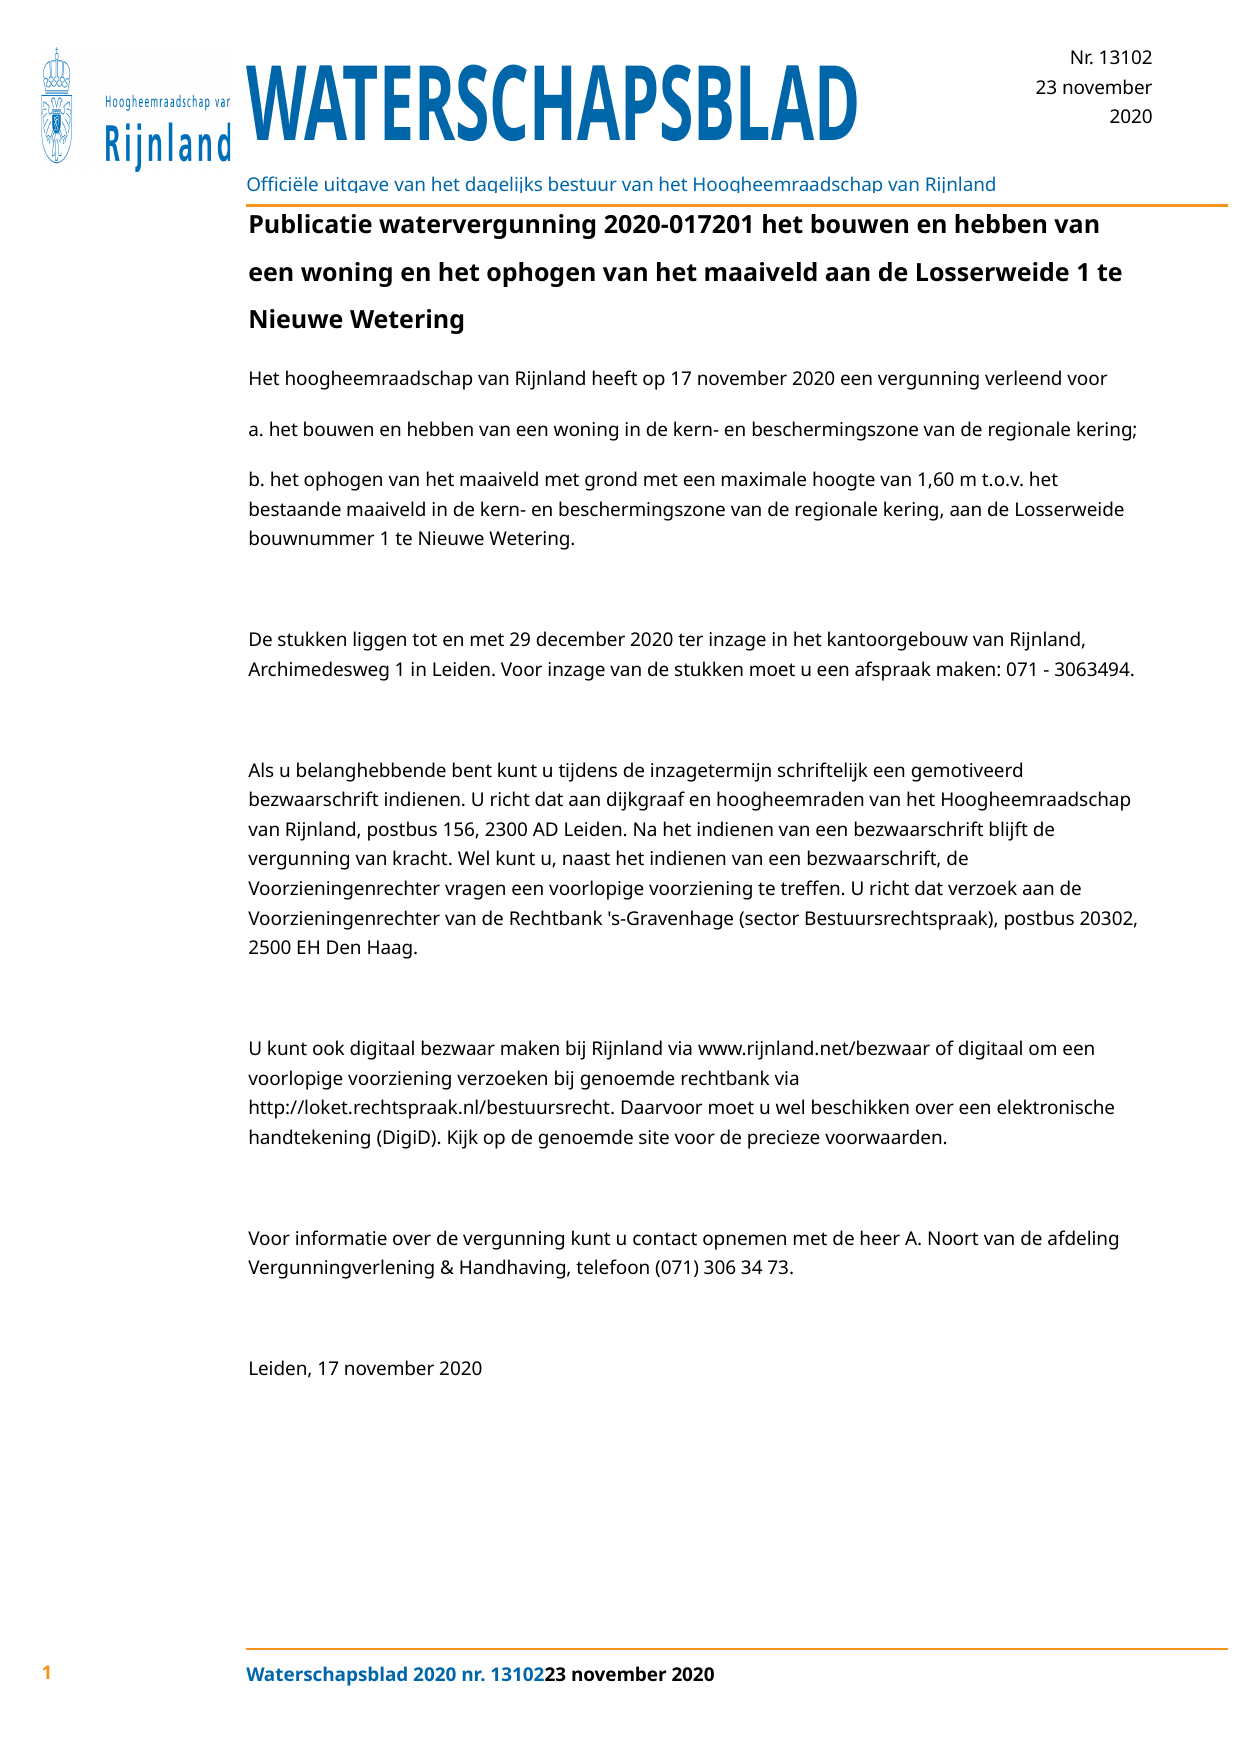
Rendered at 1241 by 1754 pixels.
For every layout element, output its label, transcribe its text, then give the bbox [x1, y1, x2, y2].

text Voor informatie over de vergunning kunt u contact opnemen met de heer A. Noort van de afdeling Vergunningverlening & Handhaving, telefoon (071) 306 34 73. [248, 1225, 1152, 1280]
text U kunt ook digitaal bezwaar maken bij Rijnland via www.rijnland.net/bezwaar of digitaal om een voorlopige voorziening verzoeken bij genoemde rechtbank via http://loket.rechtspraak.nl/bestuursrecht. Daarvoor moet u wel beschikken over een elektronische handtekening (DigiD). Kijk op de genoemde site voor de precieze voorwaarden. [248, 1035, 1152, 1149]
text Het hoogheemraadschap van Rijnland heeft op 17 november 2020 een vergunning verleend voor [248, 366, 1152, 391]
text b. het ophogen van het maaiveld met grond met een maximale hoogte van 1,60 m t.o.v. het bestaande maaiveld in de kern- en beschermingszone van de regionale kering, aan de Losserweide bouwnummer 1 te Nieuwe Wetering. [248, 466, 1152, 551]
text Publicatie watervergunning 2020-017201 het bouwen en hebben van een woning en het ophogen van het maaiveld aan de Losserweide 1 te Nieuwe Wetering [248, 207, 1152, 336]
picture [41, 47, 231, 172]
text Als u belanghebbende bent kunt u tijdens de inzagetermijn schriftelijk een gemotiveerd bezwaarschrift indienen. U richt dat aan dijkgraaf en hoogheemraden van het Hoogheemraadschap van Rijnland, postbus 156, 2300 AD Leiden. Na het indienen van een bezwaarschrift blijft de vergunning van kracht. Wel kunt u, naast het indienen van een bezwaarschrift, de Voorzieningenrechter vragen een voorlopige voorziening te treffen. U richt dat verzoek aan de Voorzieningenrechter van de Rechtbank 's-Gravenhage (sector Bestuursrechtspraak), postbus 20302, 2500 EH Den Haag. [248, 757, 1152, 960]
text a. het bouwen en hebben van een woning in de kern- en beschermingszone van de regionale kering; [248, 416, 1152, 442]
text De stukken liggen tot en met 29 december 2020 ter inzage in het kantoorgebouw van Rijnland, Archimedesweg 1 in Leiden. Voor inzage van de stukken moet u een afspraak maken: 071 - 3063494. [248, 626, 1152, 682]
text Leiden, 17 november 2020 [248, 1355, 1152, 1381]
